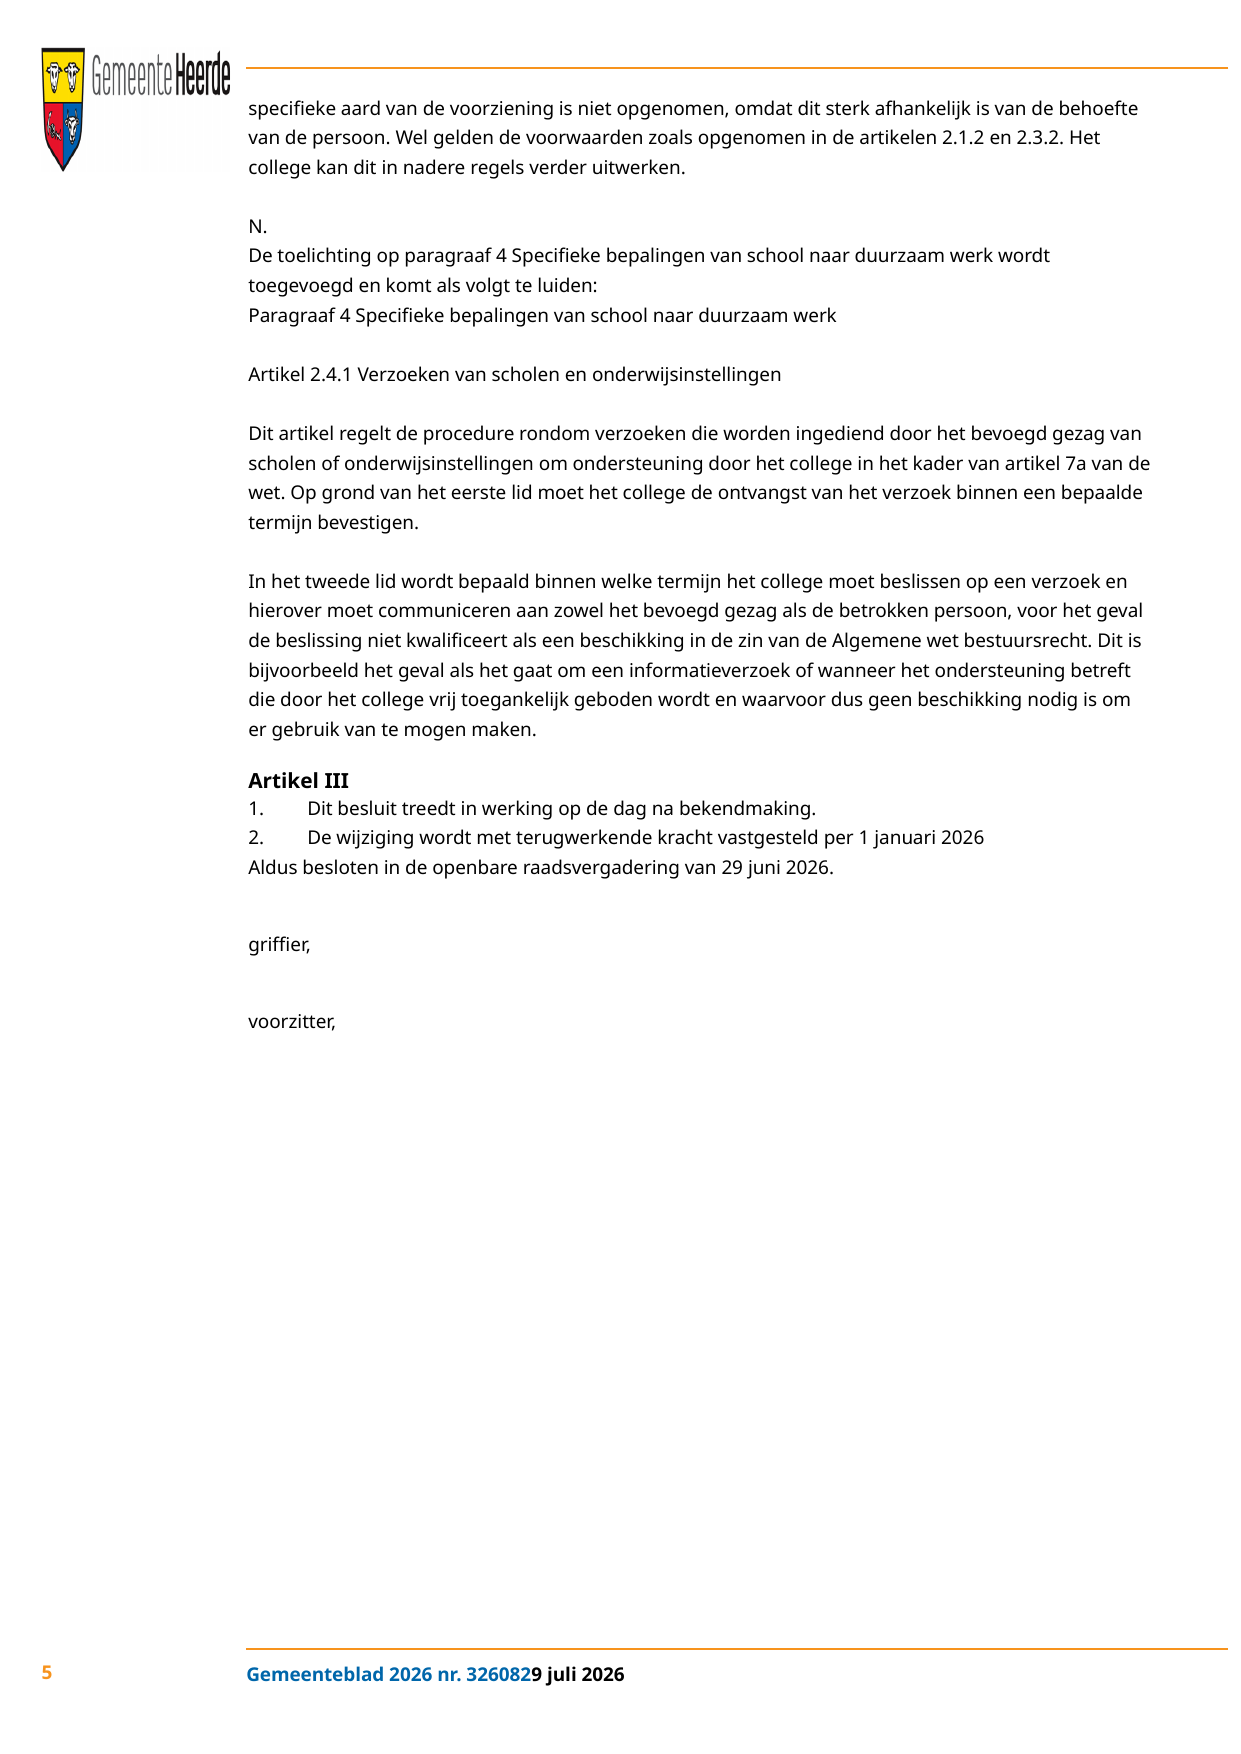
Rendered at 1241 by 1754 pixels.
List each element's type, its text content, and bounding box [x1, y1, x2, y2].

list De wijziging wordt met terugwerkende kracht vastgesteld per 1 januari 2026 [248, 824, 1152, 850]
picture [41, 47, 231, 172]
text In het tweede lid wordt bepaald binnen welke termijn het college moet beslissen op een verzoek en hierover moet communiceren aan zowel het bevoegd gezag als de betrokken persoon, voor het geval de beslissing niet kwalificeert als een beschikking in de zin van de Algemene wet bestuursrecht. Dit is bijvoorbeeld het geval als het gaat om een informatieverzoek of wanneer het ondersteuning betreft die door het college vrij toegankelijk geboden wordt en waarvoor dus geen beschikking nodig is om er gebruik van te mogen maken. [248, 568, 1152, 742]
text Aldus besloten in de openbare raadsvergadering van 29 juni 2026. [248, 854, 1152, 880]
text De toelichting op paragraaf 4 Specifieke bepalingen van school naar duurzaam werk wordt toegevoegd en komt als volgt te luiden: [248, 243, 1152, 298]
text specifieke aard van de voorziening is niet opgenomen, omdat dit sterk afhankelijk is van de behoefte van de persoon. Wel gelden de voorwaarden zoals opgenomen in de artikelen 2.1.2 en 2.3.2. Het college kan dit in nadere regels verder uitwerken. [248, 95, 1152, 180]
text griffier, [248, 931, 1152, 957]
list Dit besluit treedt in werking op de dag na bekendmaking. [248, 795, 1152, 821]
text Artikel III [248, 766, 1152, 795]
text Paragraaf 4 Specifieke bepalingen van school naar duurzaam werk [248, 302, 1152, 328]
text Dit artikel regelt de procedure rondom verzoeken die worden ingediend door het bevoegd gezag van scholen of onderwijsinstellingen om ondersteuning door het college in het kader van artikel 7a van de wet. Op grond van het eerste lid moet het college de ontvangst van het verzoek binnen een bepaalde termijn bevestigen. [248, 420, 1152, 535]
text N. [248, 213, 1152, 239]
text Artikel 2.4.1 Verzoeken van scholen en onderwijsinstellingen [248, 361, 1152, 387]
text voorzitter, [248, 1008, 1152, 1034]
